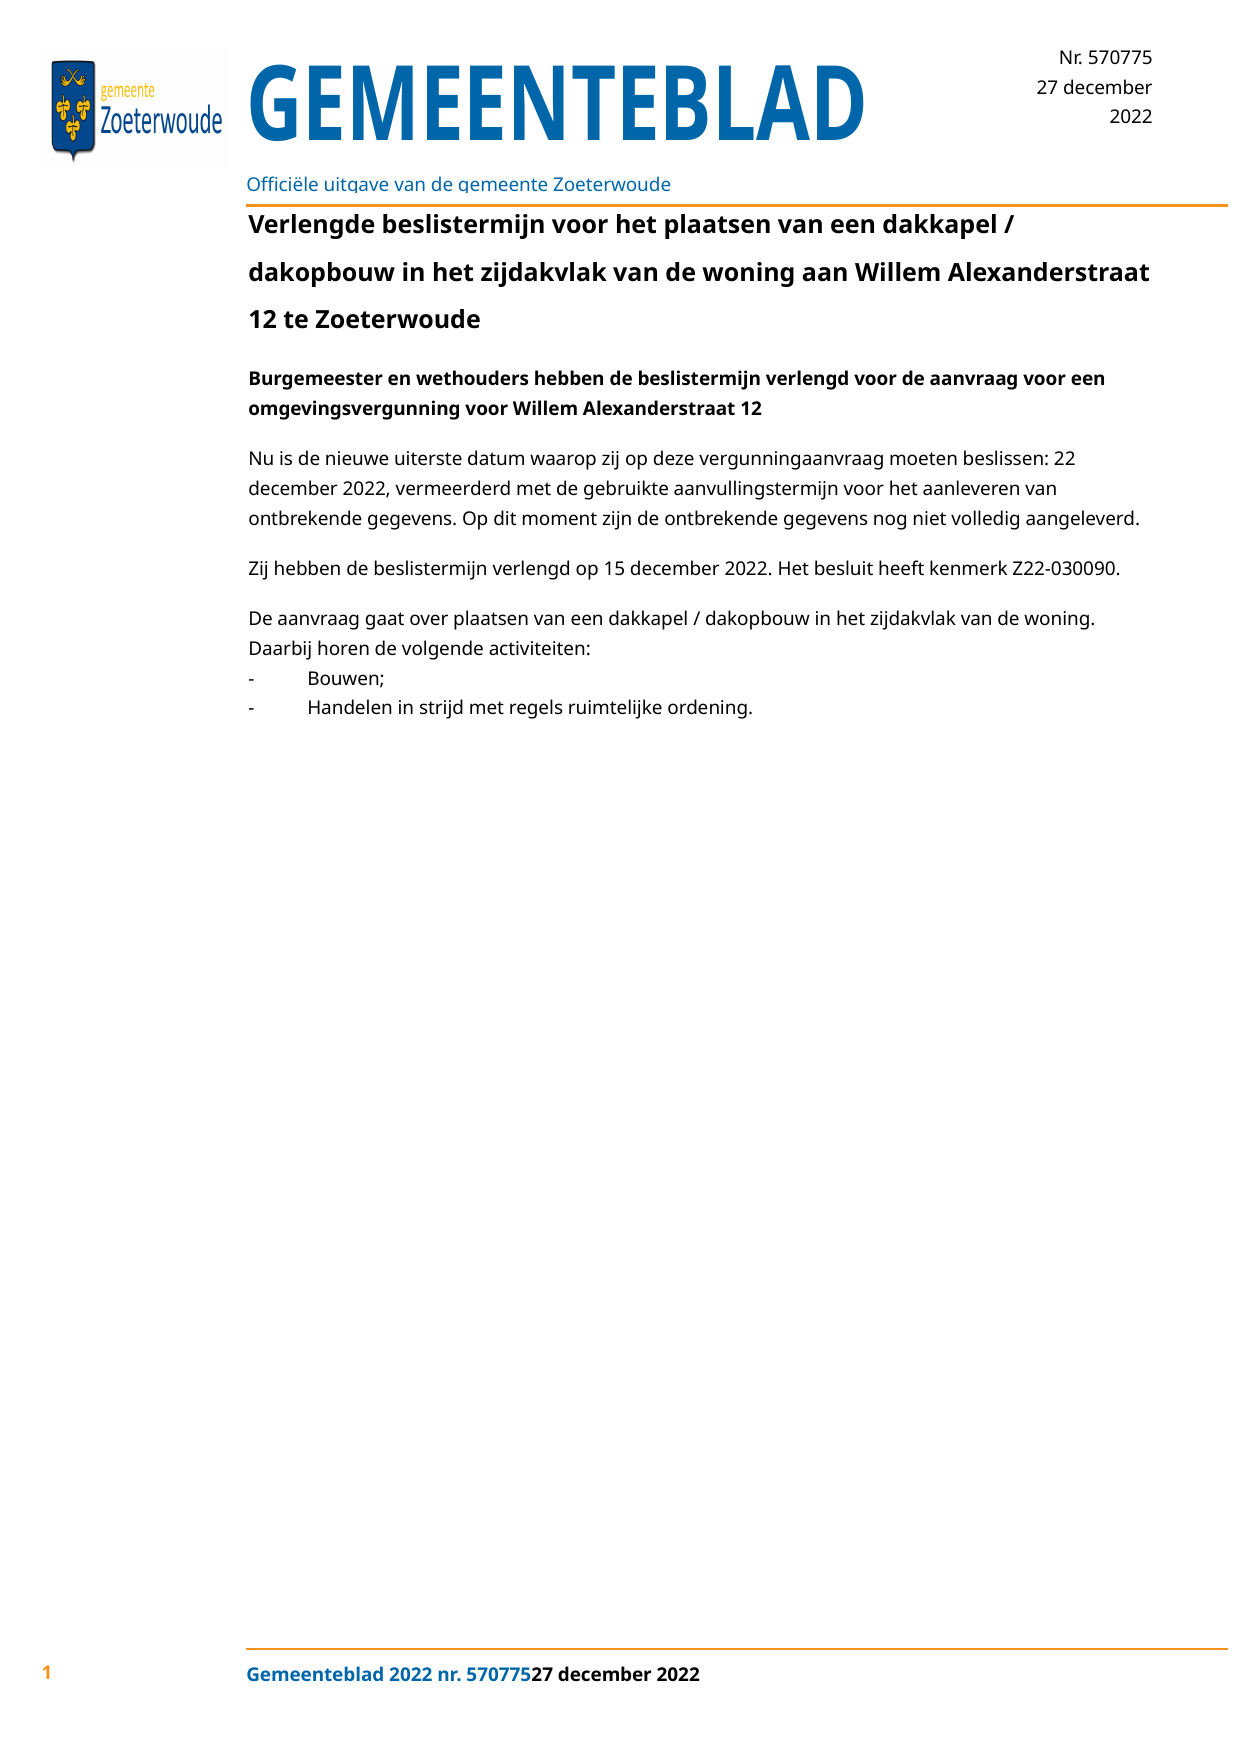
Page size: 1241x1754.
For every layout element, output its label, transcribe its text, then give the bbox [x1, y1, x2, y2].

text De aanvraag gaat over plaatsen van een dakkapel / dakopbouw in het zijdakvlak van de woning. Daarbij horen de volgende activiteiten: [248, 606, 1152, 661]
text Zij hebben de beslistermijn verlengd op 15 december 2022. Het besluit heeft kenmerk Z22-030090. [248, 555, 1152, 581]
list Handelen in strijd met regels ruimtelijke ordening. [248, 694, 1152, 720]
text Nu is de nieuwe uiterste datum waarop zij op deze vergunningaanvraag moeten beslissen: 22 december 2022, vermeerderd met de gebruikte aanvullingstermijn voor het aanleveren van ontbrekende gegevens. Op dit moment zijn de ontbrekende gegevens nog niet volledig aangeleverd. [248, 446, 1152, 530]
text Burgemeester en wethouders hebben de beslistermijn verlengd voor de aanvraag voor een omgevingsvergunning voor Willem Alexanderstraat 12 [248, 366, 1152, 421]
picture [41, 47, 231, 172]
list Bouwen; [248, 665, 1152, 690]
text Verlengde beslistermijn voor het plaatsen van een dakkapel / dakopbouw in het zijdakvlak van de woning aan Willem Alexanderstraat 12 te Zoeterwoude [248, 207, 1152, 336]
